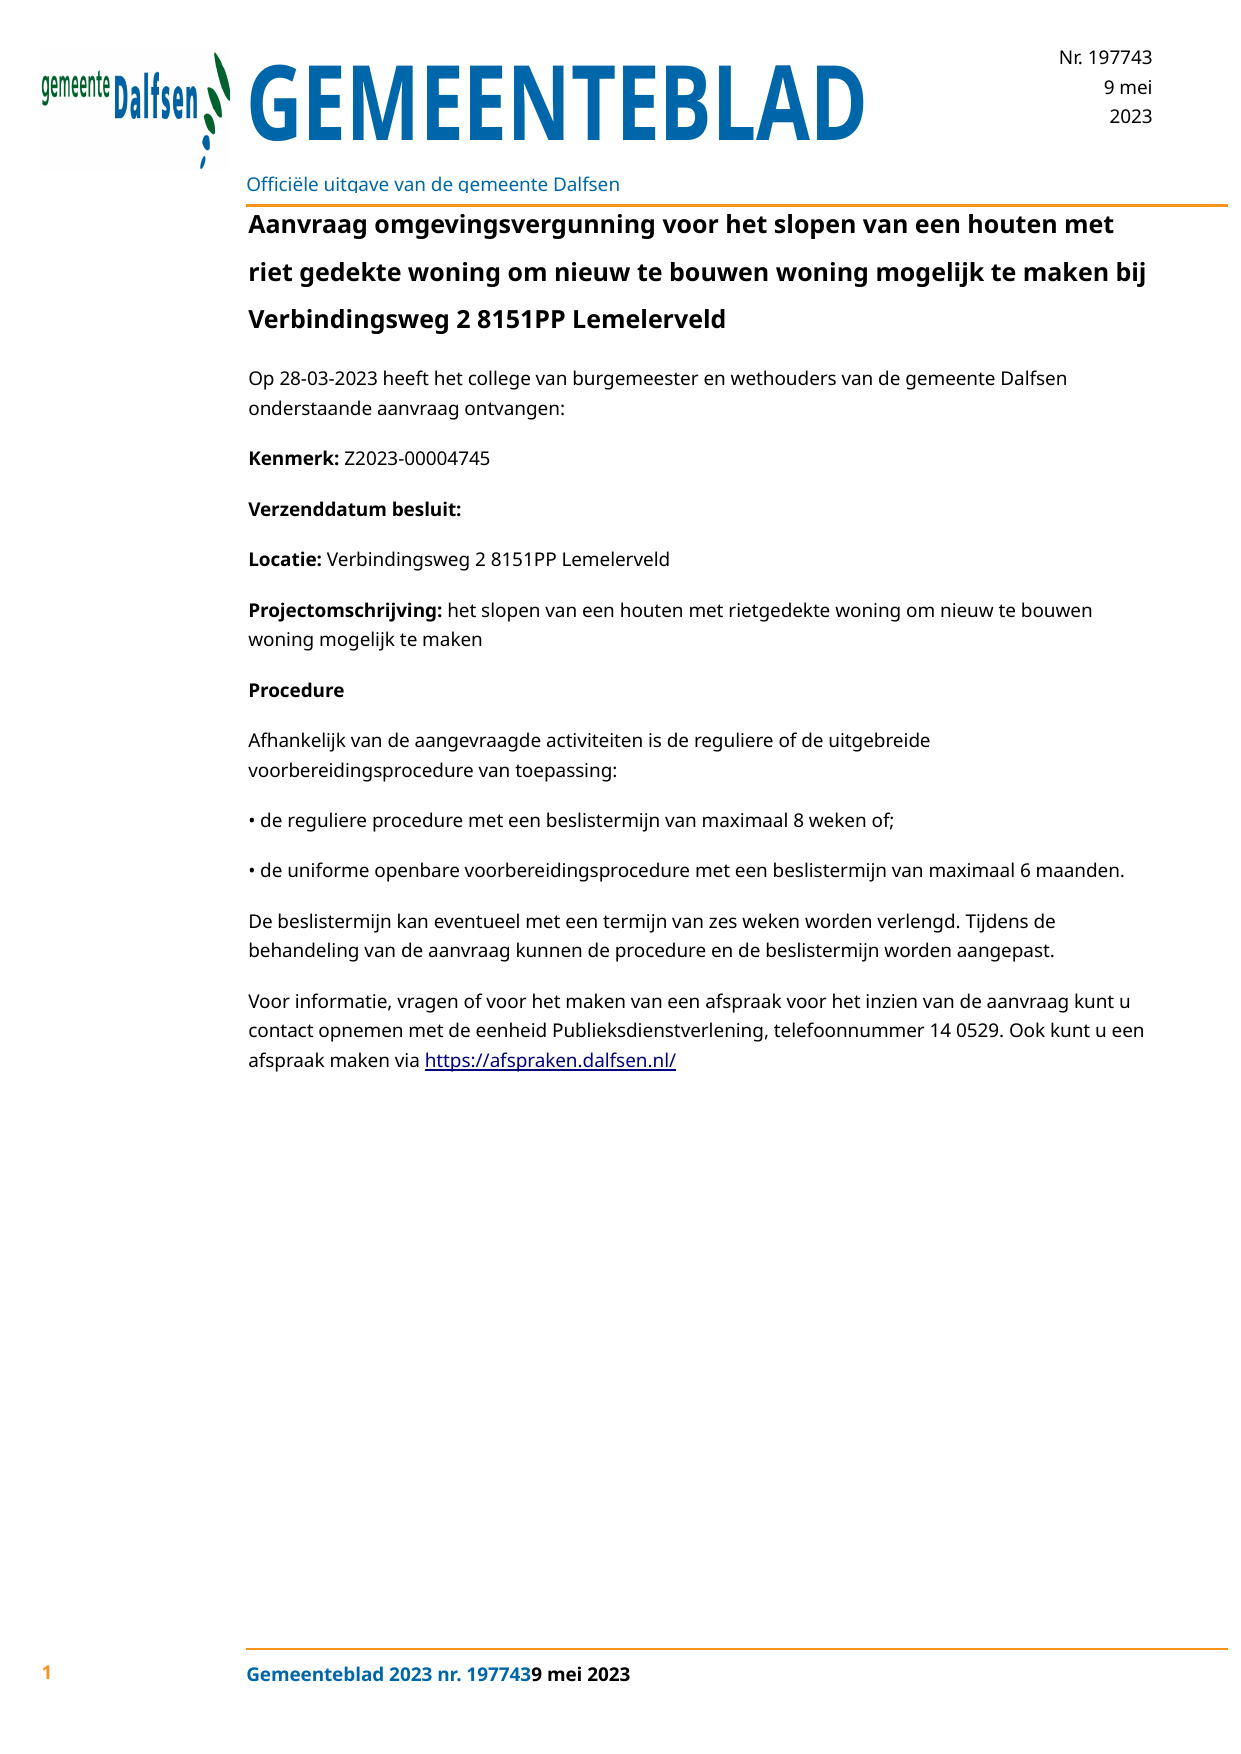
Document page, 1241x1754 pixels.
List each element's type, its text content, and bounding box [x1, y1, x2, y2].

text Voor informatie, vragen of voor het maken van een afspraak voor het inzien van de aanvraag kunt u contact opnemen met de eenheid Publieksdienstverlening, telefoonnummer 14 0529. Ook kunt u een afspraak maken via https://afspraken.dalfsen.nl/ [248, 988, 1152, 1073]
text • de uniforme openbare voorbereidingsprocedure met een beslistermijn van maximaal 6 maanden. [248, 858, 1152, 883]
text Projectomschrijving: het slopen van een houten met rietgedekte woning om nieuw te bouwen woning mogelijk te maken [248, 597, 1152, 652]
text Procedure [248, 677, 1152, 702]
text Locatie: Verbindingsweg 2 8151PP Lemelerveld [248, 546, 1152, 572]
text Verzenddatum besluit: [248, 496, 1152, 522]
text Afhankelijk van de aangevraagde activiteiten is de reguliere of de uitgebreide voorbereidingsprocedure van toepassing: [248, 727, 1152, 782]
text De beslistermijn kan eventueel met een termijn van zes weken worden verlengd. Tijdens de behandeling van de aanvraag kunnen de procedure en de beslistermijn worden aangepast. [248, 908, 1152, 963]
text Aanvraag omgevingsvergunning voor het slopen van een houten met riet gedekte woning om nieuw te bouwen woning mogelijk te maken bij Verbindingsweg 2 8151PP Lemelerveld [248, 207, 1152, 336]
text Kenmerk: Z2023-00004745 [248, 446, 1152, 471]
text • de reguliere procedure met een beslistermijn van maximaal 8 weken of; [248, 807, 1152, 833]
text Op 28-03-2023 heeft het college van burgemeester en wethouders van de gemeente Dalfsen onderstaande aanvraag ontvangen: [248, 366, 1152, 421]
picture [41, 47, 231, 172]
